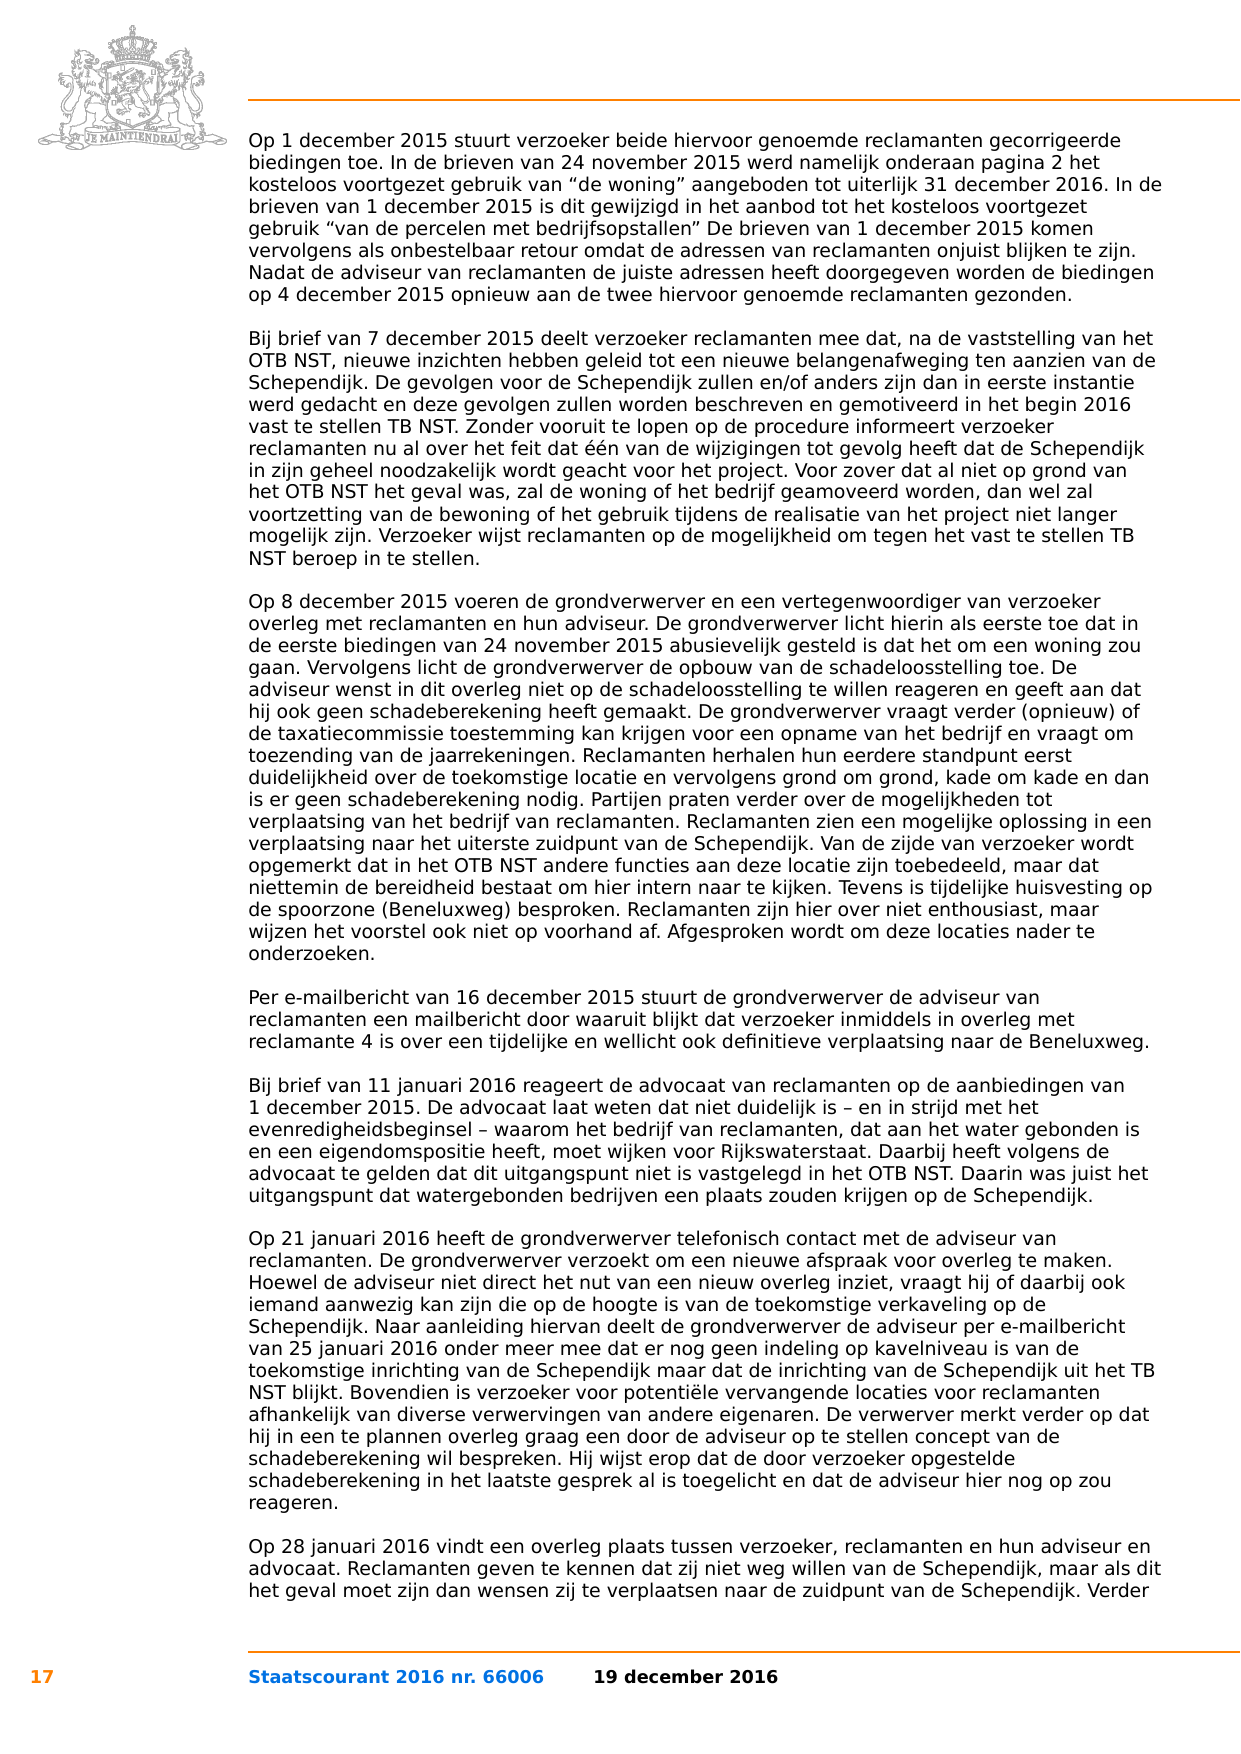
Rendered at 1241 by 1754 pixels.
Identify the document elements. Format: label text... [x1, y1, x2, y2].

text Op 28 januari 2016 vindt een overleg plaats tussen verzoeker, reclamanten en hun adviseur en advocaat. Reclamanten geven te kennen dat zij niet weg willen van de Schependijk, maar als dit het geval moet zijn dan wensen zij te verplaatsen naar de zuidpunt van de Schependijk. Verder [248, 1536, 1163, 1602]
text Bij brief van 7 december 2015 deelt verzoeker reclamanten mee dat, na de vaststelling van het OTB NST, nieuwe inzichten hebben geleid tot een nieuwe belangenafweging ten aanzien van de Schependijk. De gevolgen voor de Schependijk zullen en/of anders zijn dan in eerste instantie werd gedacht en deze gevolgen zullen worden beschreven en gemotiveerd in het begin 2016 vast te stellen TB NST. Zonder vooruit te lopen op de procedure informeert verzoeker reclamanten nu al over het feit dat één van de wijzigingen tot gevolg heeft dat de Schependijk in zijn geheel noodzakelijk wordt geacht voor het project. Voor zover dat al niet op grond van het OTB NST het geval was, zal de woning of het bedrijf geamoveerd worden, dan wel zal voortzetting van de bewoning of het gebruik tijdens de realisatie van het project niet langer mogelijk zijn. Verzoeker wijst reclamanten op de mogelijkheid om tegen het vast te stellen TB NST beroep in te stellen. [248, 328, 1163, 569]
text Op 1 december 2015 stuurt verzoeker beide hiervoor genoemde reclamanten gecorrigeerde biedingen toe. In de brieven van 24 november 2015 werd namelijk onderaan pagina 2 het kosteloos voortgezet gebruik van “de woning” aangeboden tot uiterlijk 31 december 2016. In de brieven van 1 december 2015 is dit gewijzigd in het aanbod tot het kosteloos voortgezet gebruik “van de percelen met bedrijfsopstallen” De brieven van 1 december 2015 komen vervolgens als onbestelbaar retour omdat de adressen van reclamanten onjuist blijken te zijn. Nadat de adviseur van reclamanten de juiste adressen heeft doorgegeven worden de biedingen op 4 december 2015 opnieuw aan de twee hiervoor genoemde reclamanten gezonden. [248, 130, 1163, 306]
text Per e-mailbericht van 16 december 2015 stuurt de grondverwerver de adviseur van reclamanten een mailbericht door waaruit blijkt dat verzoeker inmiddels in overleg met reclamante 4 is over een tijdelijke en wellicht ook definitieve verplaatsing naar de Beneluxweg. [248, 987, 1163, 1053]
text Op 21 januari 2016 heeft de grondverwerver telefonisch contact met de adviseur van reclamanten. De grondverwerver verzoekt om een nieuwe afspraak voor overleg te maken. Hoewel de adviseur niet direct het nut van een nieuw overleg inziet, vraagt hij of daarbij ook iemand aanwezig kan zijn die op de hoogte is van de toekomstige verkaveling op de Schependijk. Naar aanleiding hiervan deelt de grondverwerver de adviseur per e-mailbericht van 25 januari 2016 onder meer mee dat er nog geen indeling op kavelniveau is van de toekomstige inrichting van de Schependijk maar dat de inrichting van de Schependijk uit het TB NST blijkt. Bovendien is verzoeker voor potentiële vervangende locaties voor reclamanten afhankelijk van diverse verwervingen van andere eigenaren. De verwerver merkt verder op dat hij in een te plannen overleg graag een door de adviseur op te stellen concept van de schadeberekening wil bespreken. Hij wijst erop dat de door verzoeker opgestelde schadeberekening in het laatste gesprek al is toegelicht en dat de adviseur hier nog op zou reageren. [248, 1228, 1163, 1514]
text Bij brief van 11 januari 2016 reageert de advocaat van reclamanten op de aanbiedingen van 1 december 2015. De advocaat laat weten dat niet duidelijk is – en in strijd met het evenredigheidsbeginsel – waarom het bedrijf van reclamanten, dat aan het water gebonden is en een eigendomspositie heeft, moet wijken voor Rijkswaterstaat. Daarbij heeft volgens de advocaat te gelden dat dit uitgangspunt niet is vastgelegd in het OTB NST. Daarin was juist het uitgangspunt dat watergebonden bedrijven een plaats zouden krijgen op de Schependijk. [248, 1074, 1163, 1206]
text Op 8 december 2015 voeren de grondverwerver en een vertegenwoordiger van verzoeker overleg met reclamanten en hun adviseur. De grondverwerver licht hierin als eerste toe dat in de eerste biedingen van 24 november 2015 abusievelijk gesteld is dat het om een woning zou gaan. Vervolgens licht de grondverwerver de opbouw van de schadeloosstelling toe. De adviseur wenst in dit overleg niet op de schadeloosstelling te willen reageren en geeft aan dat hij ook geen schadeberekening heeft gemaakt. De grondverwerver vraagt verder (opnieuw) of de taxatiecommissie toestemming kan krijgen voor een opname van het bedrijf en vraagt om toezending van de jaarrekeningen. Reclamanten herhalen hun eerdere standpunt eerst duidelijkheid over de toekomstige locatie en vervolgens grond om grond, kade om kade en dan is er geen schadeberekening nodig. Partijen praten verder over de mogelijkheden tot verplaatsing van het bedrijf van reclamanten. Reclamanten zien een mogelijke oplossing in een verplaatsing naar het uiterste zuidpunt van de Schependijk. Van de zijde van verzoeker wordt opgemerkt dat in het OTB NST andere functies aan deze locatie zijn toebedeeld, maar dat niettemin de bereidheid bestaat om hier intern naar te kijken. Tevens is tijdelijke huisvesting op de spoorzone (Beneluxweg) besproken. Reclamanten zijn hier over niet enthousiast, maar wijzen het voorstel ook niet op voorhand af. Afgesproken wordt om deze locaties nader te onderzoeken. [248, 591, 1163, 965]
picture [38, 25, 227, 150]
